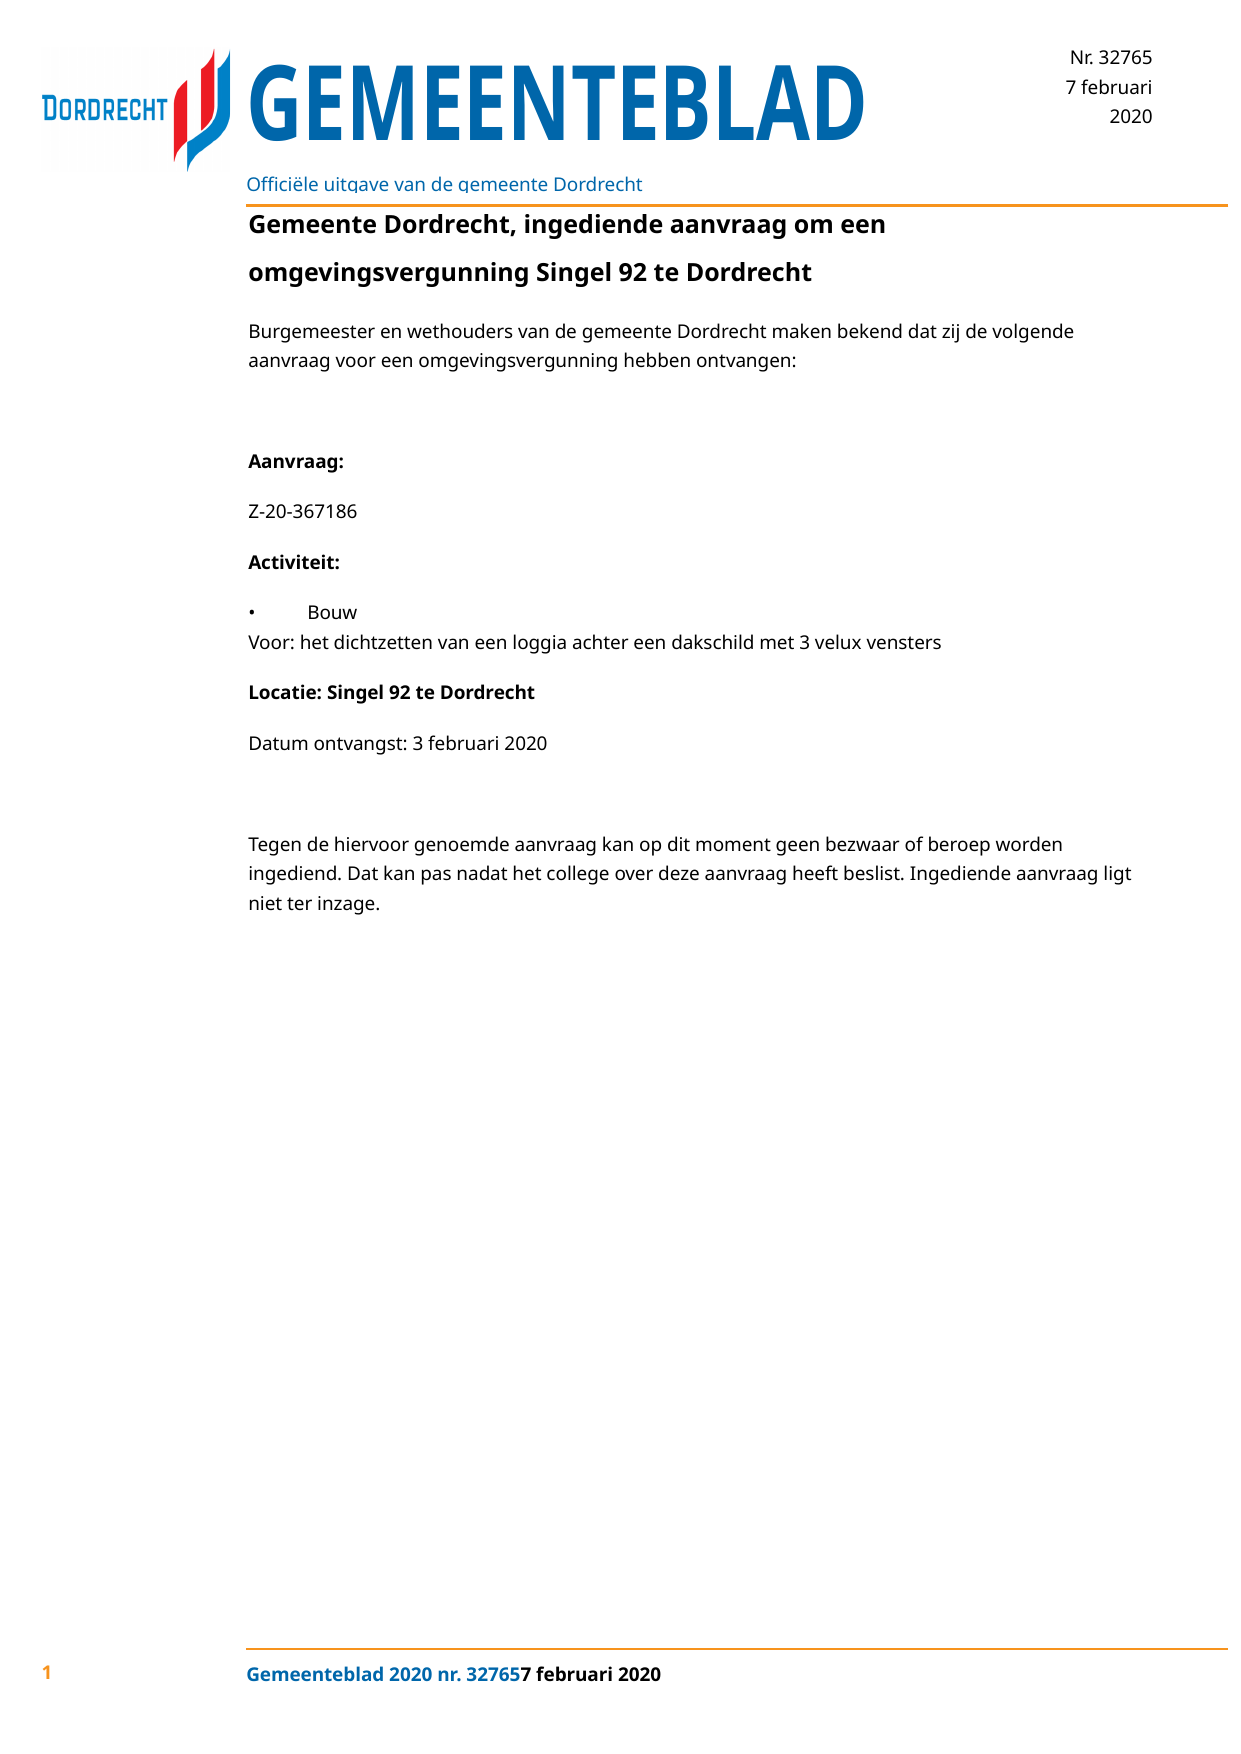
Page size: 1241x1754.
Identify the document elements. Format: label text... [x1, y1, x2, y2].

text Datum ontvangst: 3 februari 2020 [248, 730, 1152, 756]
text Gemeente Dordrecht, ingediende aanvraag om een omgevingsvergunning Singel 92 te Dordrecht [248, 207, 1152, 288]
text Voor: het dichtzetten van een loggia achter een dakschild met 3 velux vensters [248, 629, 1152, 655]
text Burgemeester en wethouders van de gemeente Dordrecht maken bekend dat zij de volgende aanvraag voor een omgevingsvergunning hebben ontvangen: [248, 318, 1152, 373]
text Aanvraag: [248, 448, 1152, 474]
text Z-20-367186 [248, 499, 1152, 524]
list Bouw [248, 599, 1152, 625]
text Locatie: Singel 92 te Dordrecht [248, 679, 1152, 705]
text Activiteit: [248, 549, 1152, 575]
picture [41, 47, 231, 172]
text Tegen de hiervoor genoemde aanvraag kan op dit moment geen bezwaar of beroep worden ingediend. Dat kan pas nadat het college over deze aanvraag heeft beslist. Ingediende aanvraag ligt niet ter inzage. [248, 831, 1152, 916]
